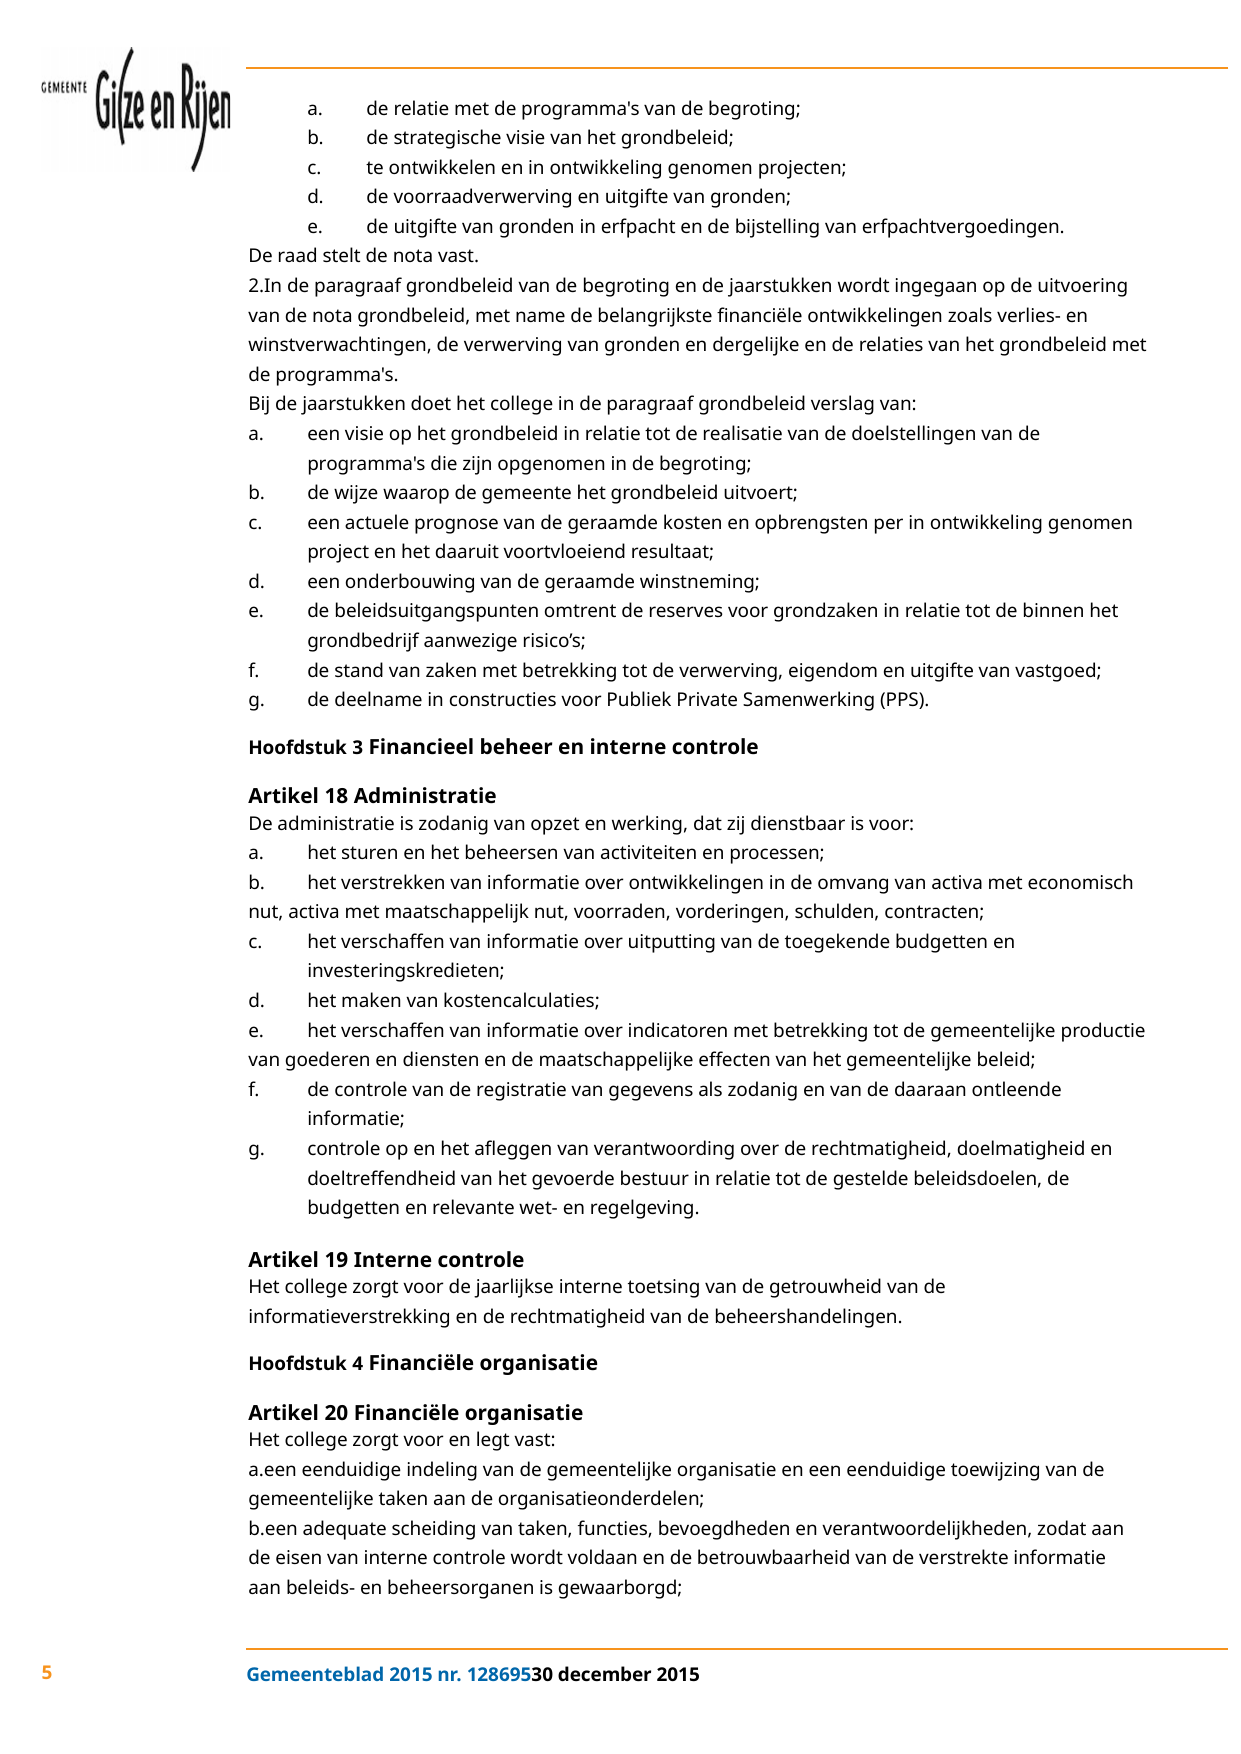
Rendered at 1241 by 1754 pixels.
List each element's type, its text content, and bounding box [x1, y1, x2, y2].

list de voorraadverwerving en uitgifte van gronden; [307, 183, 1152, 209]
list een visie op het grondbeleid in relatie tot de realisatie van de doelstellingen van de programma's die zijn opgenomen in de begroting; [248, 420, 1152, 476]
text Bij de jaarstukken doet het college in de paragraaf grondbeleid verslag van: [248, 391, 1152, 416]
text Artikel 19 Interne controle [248, 1245, 1152, 1273]
list een actuele prognose van de geraamde kosten en opbrengsten per in ontwikkeling genomen project en het daaruit voortvloeiend resultaat; [248, 509, 1152, 564]
text Hoofdstuk 3 Financieel beheer en interne controle [248, 732, 1152, 761]
text gemeentelijke taken aan de organisatieonderdelen; [248, 1485, 1152, 1511]
text a.een eenduidige indeling van de gemeentelijke organisatie en een eenduidige toewijzing van de [248, 1456, 1152, 1481]
text nut, activa met maatschappelijk nut, voorraden, vorderingen, schulden, contracten; [248, 898, 1152, 924]
list de wijze waarop de gemeente het grondbeleid uitvoert; [248, 479, 1152, 505]
text de eisen van interne controle wordt voldaan en de betrouwbaarheid van de verstrekte informatie [248, 1544, 1152, 1570]
text 2.In de paragraaf grondbeleid van de begroting en de jaarstukken wordt ingegaan op de uitvoering van de nota grondbeleid, met name de belangrijkste financiële ontwikkelingen zoals verlies- en winstverwachtingen, de verwerving van gronden en dergelijke en de relaties van het grondbeleid met de programma's. [248, 272, 1152, 387]
list de beleidsuitgangspunten omtrent de reserves voor grondzaken in relatie tot de binnen het grondbedrijf aanwezige risico’s; [248, 598, 1152, 653]
list het verschaffen van informatie over indicatoren met betrekking tot de gemeentelijke productie [248, 1017, 1152, 1043]
list het verschaffen van informatie over uitputting van de toegekende budgetten en investeringskredieten; [248, 928, 1152, 983]
text aan beleids- en beheersorganen is gewaarborgd; [248, 1574, 1152, 1600]
text Artikel 20 Financiële organisatie [248, 1398, 1152, 1426]
list de uitgifte van gronden in erfpacht en de bijstelling van erfpachtvergoedingen. [307, 213, 1152, 239]
text b.een adequate scheiding van taken, functies, bevoegdheden en verantwoordelijkheden, zodat aan [248, 1515, 1152, 1541]
text Hoofdstuk 4 Financiële organisatie [248, 1348, 1152, 1377]
text Artikel 18 Administratie [248, 781, 1152, 810]
list het sturen en het beheersen van activiteiten en processen; [248, 839, 1152, 865]
text De administratie is zodanig van opzet en werking, dat zij dienstbaar is voor: [248, 810, 1152, 836]
list het verstrekken van informatie over ontwikkelingen in de omvang van activa met economisch [248, 869, 1152, 895]
list controle op en het afleggen van verantwoording over de rechtmatigheid, doelmatigheid en doeltreffendheid van het gevoerde bestuur in relatie tot de gestelde beleidsdoelen, de budgetten en relevante wet- en regelgeving. [248, 1135, 1152, 1220]
text Het college zorgt voor en legt vast: [248, 1426, 1152, 1452]
list de controle van de registratie van gegevens als zodanig en van de daaraan ontleende informatie; [248, 1076, 1152, 1131]
text van goederen en diensten en de maatschappelijke effecten van het gemeentelijke beleid; [248, 1046, 1152, 1072]
list te ontwikkelen en in ontwikkeling genomen projecten; [307, 154, 1152, 180]
list de stand van zaken met betrekking tot de verwerving, eigendom en uitgifte van vastgoed; [248, 657, 1152, 683]
list een onderbouwing van de geraamde winstneming; [248, 568, 1152, 594]
list de deelname in constructies voor Publiek Private Samenwerking (PPS). [248, 686, 1152, 712]
list de strategische visie van het grondbeleid; [307, 124, 1152, 150]
text Het college zorgt voor de jaarlijkse interne toetsing van de getrouwheid van de informatieverstrekking en de rechtmatigheid van de beheershandelingen. [248, 1273, 1152, 1328]
list de relatie met de programma's van de begroting; [307, 95, 1152, 121]
list het maken van kostencalculaties; [248, 987, 1152, 1013]
text De raad stelt de nota vast. [248, 243, 1152, 268]
picture [41, 47, 231, 172]
